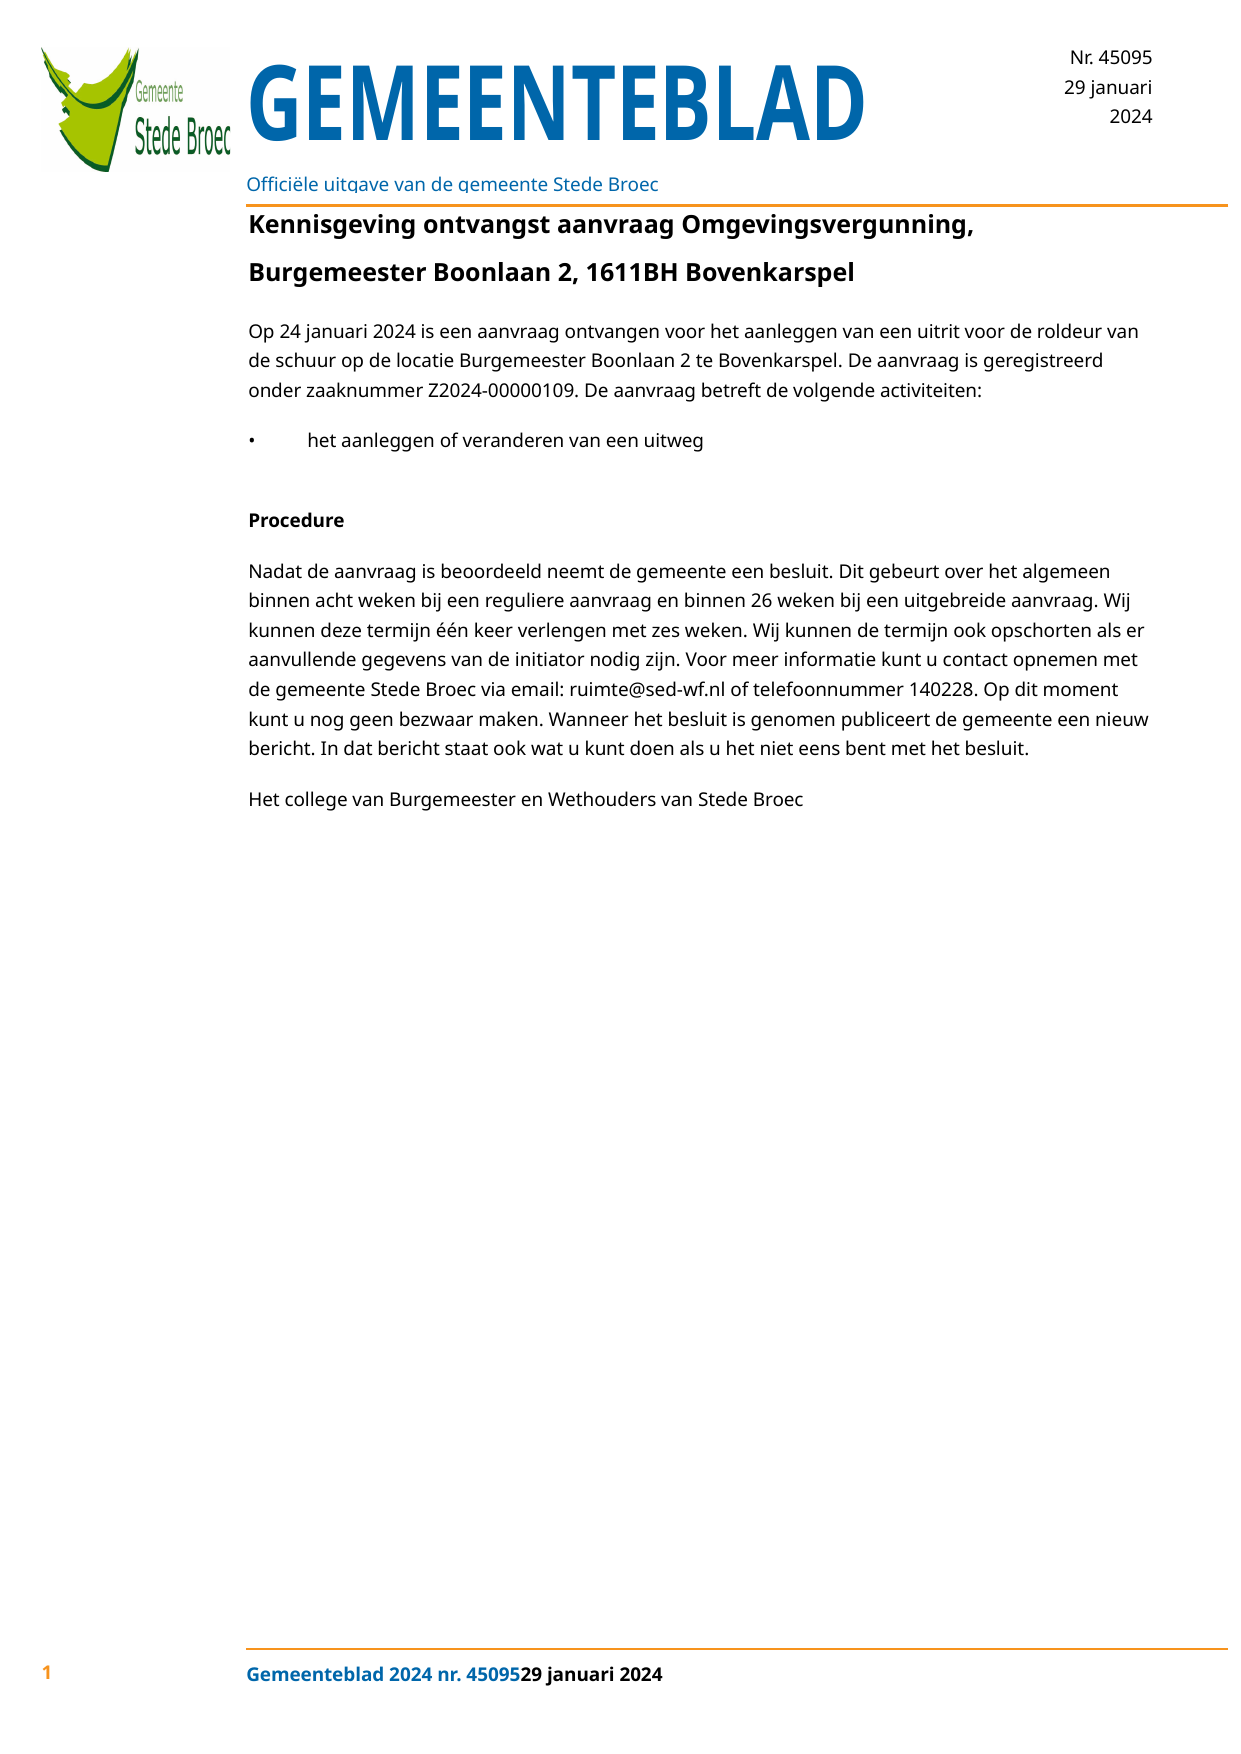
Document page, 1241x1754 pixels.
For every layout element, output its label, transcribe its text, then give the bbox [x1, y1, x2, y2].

text Procedure [248, 507, 1152, 533]
text Kennisgeving ontvangst aanvraag Omgevingsvergunning, Burgemeester Boonlaan 2, 1611BH Bovenkarspel [248, 207, 1152, 288]
text Het college van Burgemeester en Wethouders van Stede Broec [248, 786, 1152, 812]
text Nadat de aanvraag is beoordeeld neemt de gemeente een besluit. Dit gebeurt over het algemeen binnen acht weken bij een reguliere aanvraag en binnen 26 weken bij een uitgebreide aanvraag. Wij kunnen deze termijn één keer verlengen met zes weken. Wij kunnen de termijn ook opschorten als er aanvullende gegevens van de initiator nodig zijn. Voor meer informatie kunt u contact opnemen met de gemeente Stede Broec via email: ruimte@sed-wf.nl of telefoonnummer 140228. Op dit moment kunt u nog geen bezwaar maken. Wanneer het besluit is genomen publiceert de gemeente een nieuw bericht. In dat bericht staat ook wat u kunt doen als u het niet eens bent met het besluit. [248, 558, 1152, 761]
picture [41, 47, 231, 172]
text Op 24 januari 2024 is een aanvraag ontvangen voor het aanleggen van een uitrit voor de roldeur van de schuur op de locatie Burgemeester Boonlaan 2 te Bovenkarspel. De aanvraag is geregistreerd onder zaaknummer Z2024-00000109. De aanvraag betreft de volgende activiteiten: [248, 318, 1152, 403]
list het aanleggen of veranderen van een uitweg [248, 427, 1152, 453]
